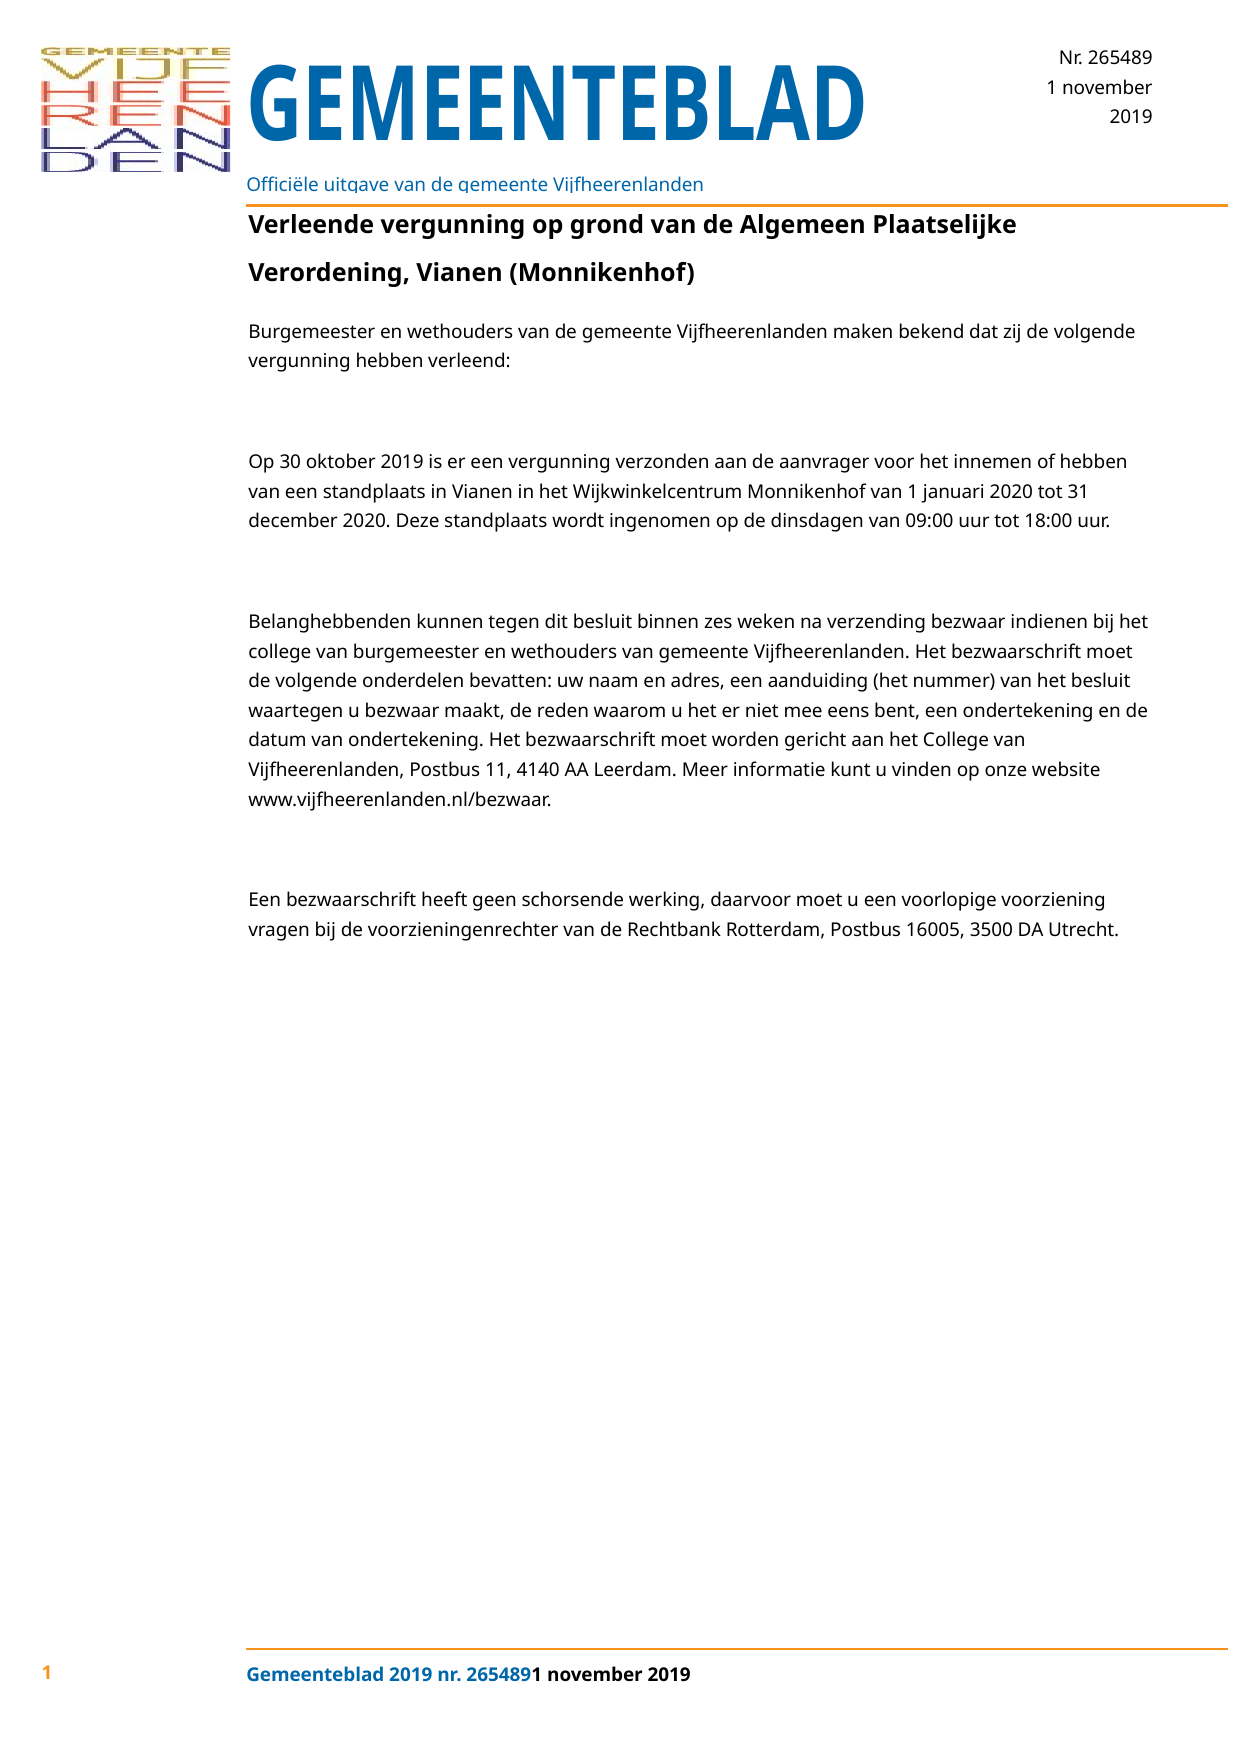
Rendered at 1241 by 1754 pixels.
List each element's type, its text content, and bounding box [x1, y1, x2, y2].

text Burgemeester en wethouders van de gemeente Vijfheerenlanden maken bekend dat zij de volgende vergunning hebben verleend: [248, 318, 1152, 373]
text Een bezwaarschrift heeft geen schorsende werking, daarvoor moet u een voorlopige voorziening vragen bij de voorzieningenrechter van de Rechtbank Rotterdam, Postbus 16005, 3500 DA Utrecht. [248, 887, 1152, 942]
text Op 30 oktober 2019 is er een vergunning verzonden aan de aanvrager voor het innemen of hebben van een standplaats in Vianen in het Wijkwinkelcentrum Monnikenhof van 1 januari 2020 tot 31 december 2020. Deze standplaats wordt ingenomen op de dinsdagen van 09:00 uur tot 18:00 uur. [248, 448, 1152, 533]
text Belanghebbenden kunnen tegen dit besluit binnen zes weken na verzending bezwaar indienen bij het college van burgemeester en wethouders van gemeente Vijfheerenlanden. Het bezwaarschrift moet de volgende onderdelen bevatten: uw naam en adres, een aanduiding (het nummer) van het besluit waartegen u bezwaar maakt, de reden waarom u het er niet mee eens bent, een ondertekening en de datum van ondertekening. Het bezwaarschrift moet worden gericht aan het College van Vijfheerenlanden, Postbus 11, 4140 AA Leerdam. Meer informatie kunt u vinden op onze website www.vijfheerenlanden.nl/bezwaar. [248, 608, 1152, 812]
picture [41, 47, 231, 172]
text Verleende vergunning op grond van de Algemeen Plaatselijke Verordening, Vianen (Monnikenhof) [248, 207, 1152, 288]
